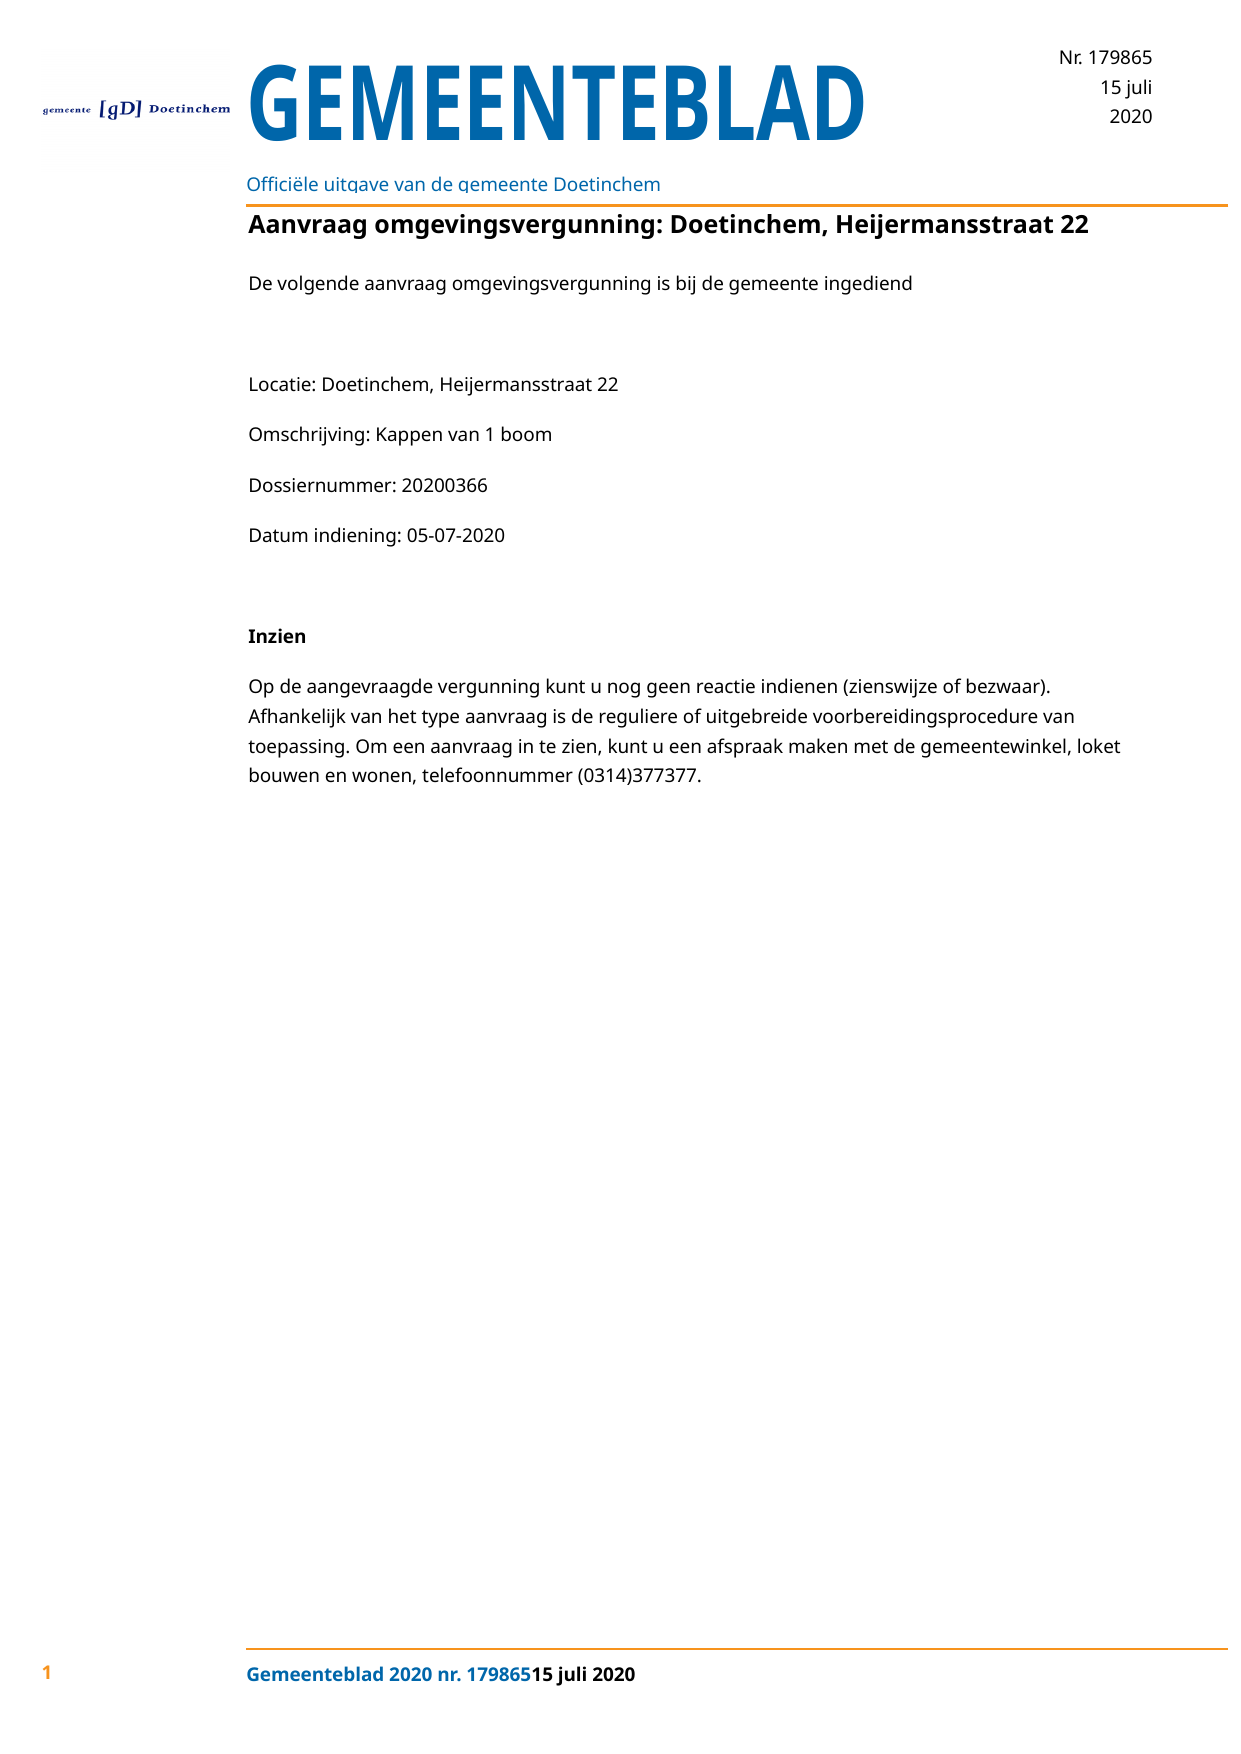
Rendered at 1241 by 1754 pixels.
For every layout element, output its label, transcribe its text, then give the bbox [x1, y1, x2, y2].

text De volgende aanvraag omgevingsvergunning is bij de gemeente ingediend [248, 270, 1152, 296]
picture [41, 47, 231, 172]
text Aanvraag omgevingsvergunning: Doetinchem, Heijermansstraat 22 [248, 207, 1152, 241]
text Inzien [248, 623, 1152, 649]
text Dossiernummer: 20200366 [248, 472, 1152, 498]
text Datum indiening: 05-07-2020 [248, 522, 1152, 548]
text Omschrijving: Kappen van 1 boom [248, 422, 1152, 447]
text Locatie: Doetinchem, Heijermansstraat 22 [248, 371, 1152, 397]
text Op de aangevraagde vergunning kunt u nog geen reactie indienen (zienswijze of bezwaar). Afhankelijk van het type aanvraag is de reguliere of uitgebreide voorbereidingsprocedure van toepassing. Om een aanvraag in te zien, kunt u een afspraak maken met de gemeentewinkel, loket bouwen en wonen, telefoonnummer (0314)377377. [248, 674, 1152, 788]
